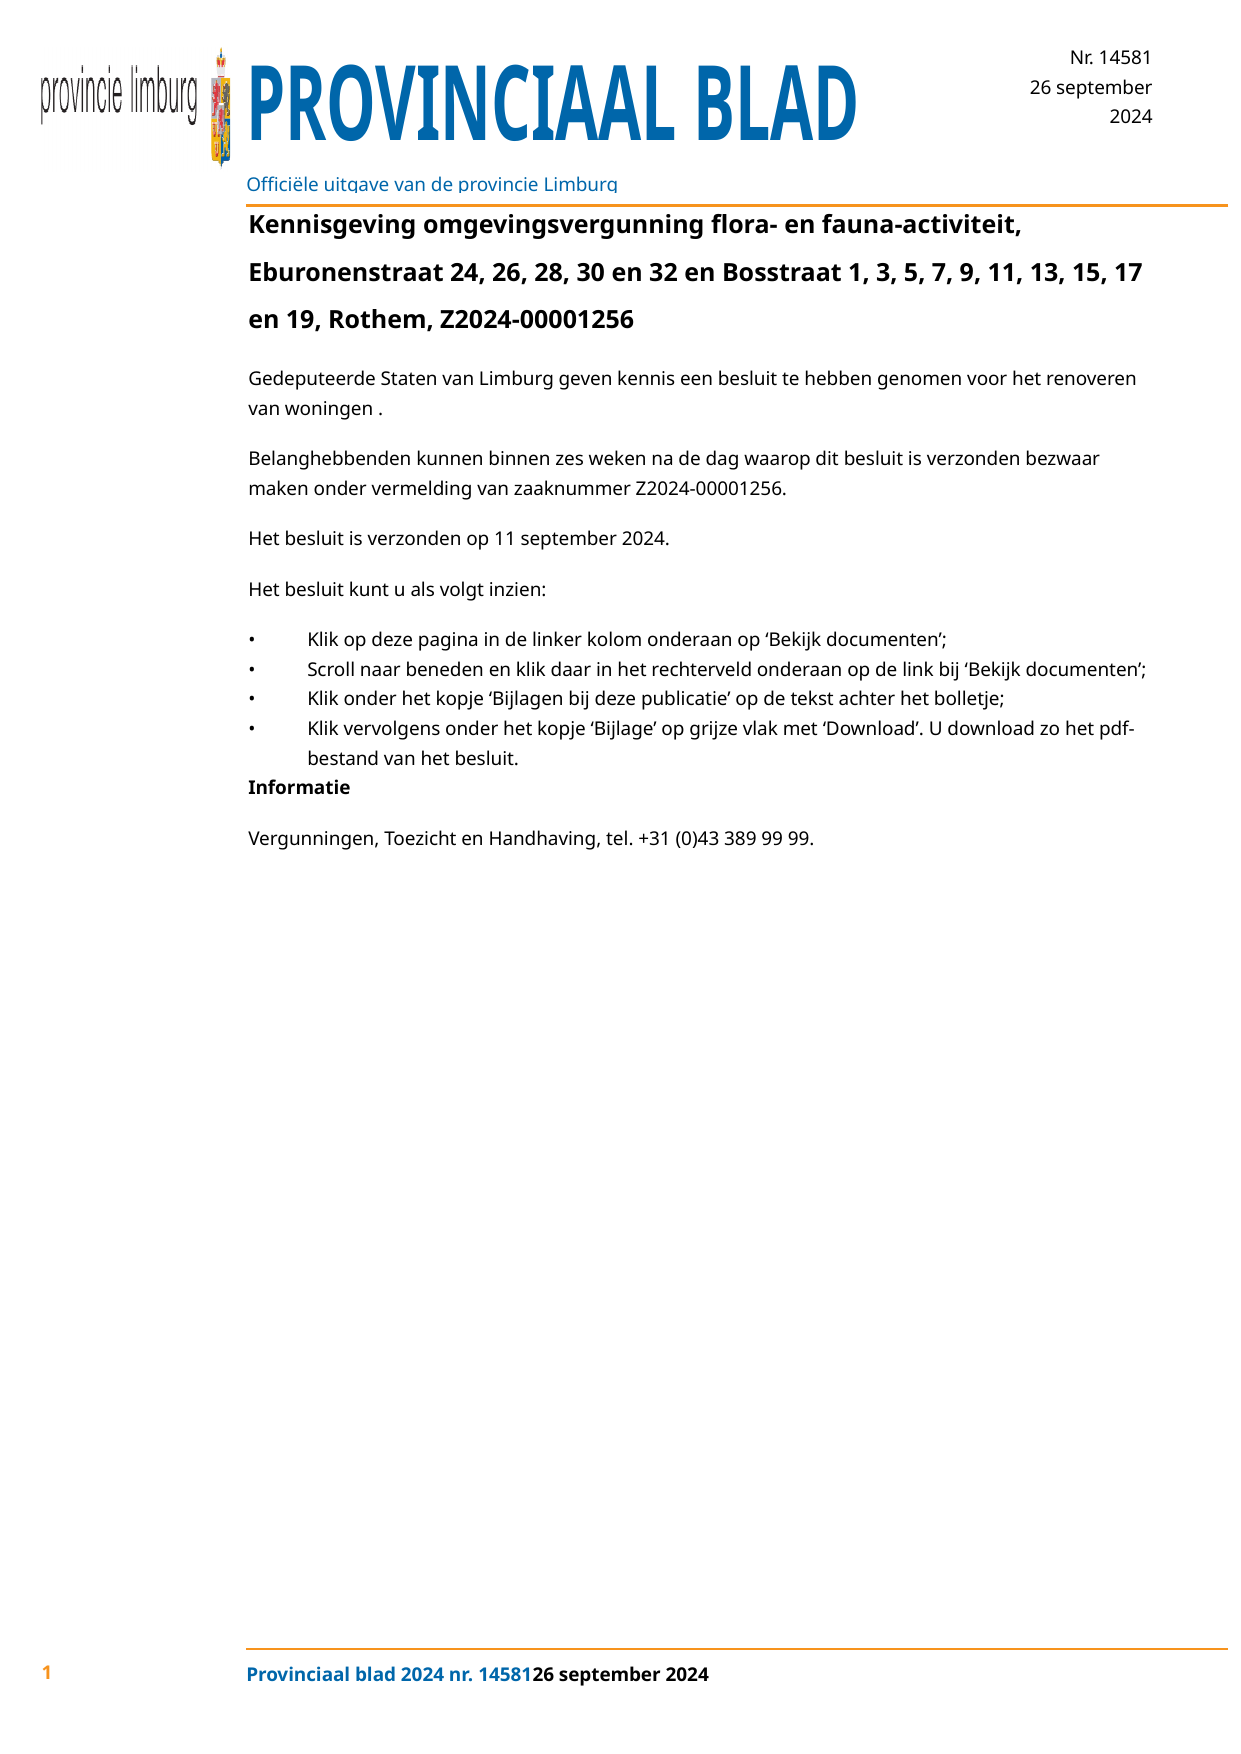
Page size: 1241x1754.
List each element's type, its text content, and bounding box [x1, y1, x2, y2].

text Informatie [248, 774, 1152, 800]
text Kennisgeving omgevingsvergunning flora- en fauna-activiteit, Eburonenstraat 24, 26, 28, 30 en 32 en Bosstraat 1, 3, 5, 7, 9, 11, 13, 15, 17 en 19, Rothem, Z2024-00001256 [248, 207, 1152, 336]
list Klik onder het kopje ‘Bijlagen bij deze publicatie’ op de tekst achter het bolletje; [248, 686, 1152, 711]
text Het besluit is verzonden op 11 september 2024. [248, 526, 1152, 551]
text Vergunningen, Toezicht en Handhaving, tel. +31 (0)43 389 99 99. [248, 825, 1152, 850]
text Het besluit kunt u als volgt inzien: [248, 576, 1152, 602]
list Klik vervolgens onder het kopje ‘Bijlage’ op grijze vlak met ‘Download’. U download zo het pdf-bestand van het besluit. [248, 715, 1152, 770]
list Klik op deze pagina in de linker kolom onderaan op ‘Bekijk documenten’; [248, 626, 1152, 652]
text Gedeputeerde Staten van Limburg geven kennis een besluit te hebben genomen voor het renoveren van woningen . [248, 366, 1152, 421]
list Scroll naar beneden en klik daar in het rechterveld onderaan op de link bij ‘Bekijk documenten’; [248, 656, 1152, 682]
text Belanghebbenden kunnen binnen zes weken na de dag waarop dit besluit is verzonden bezwaar maken onder vermelding van zaaknummer Z2024-00001256. [248, 446, 1152, 501]
picture [41, 47, 231, 172]
